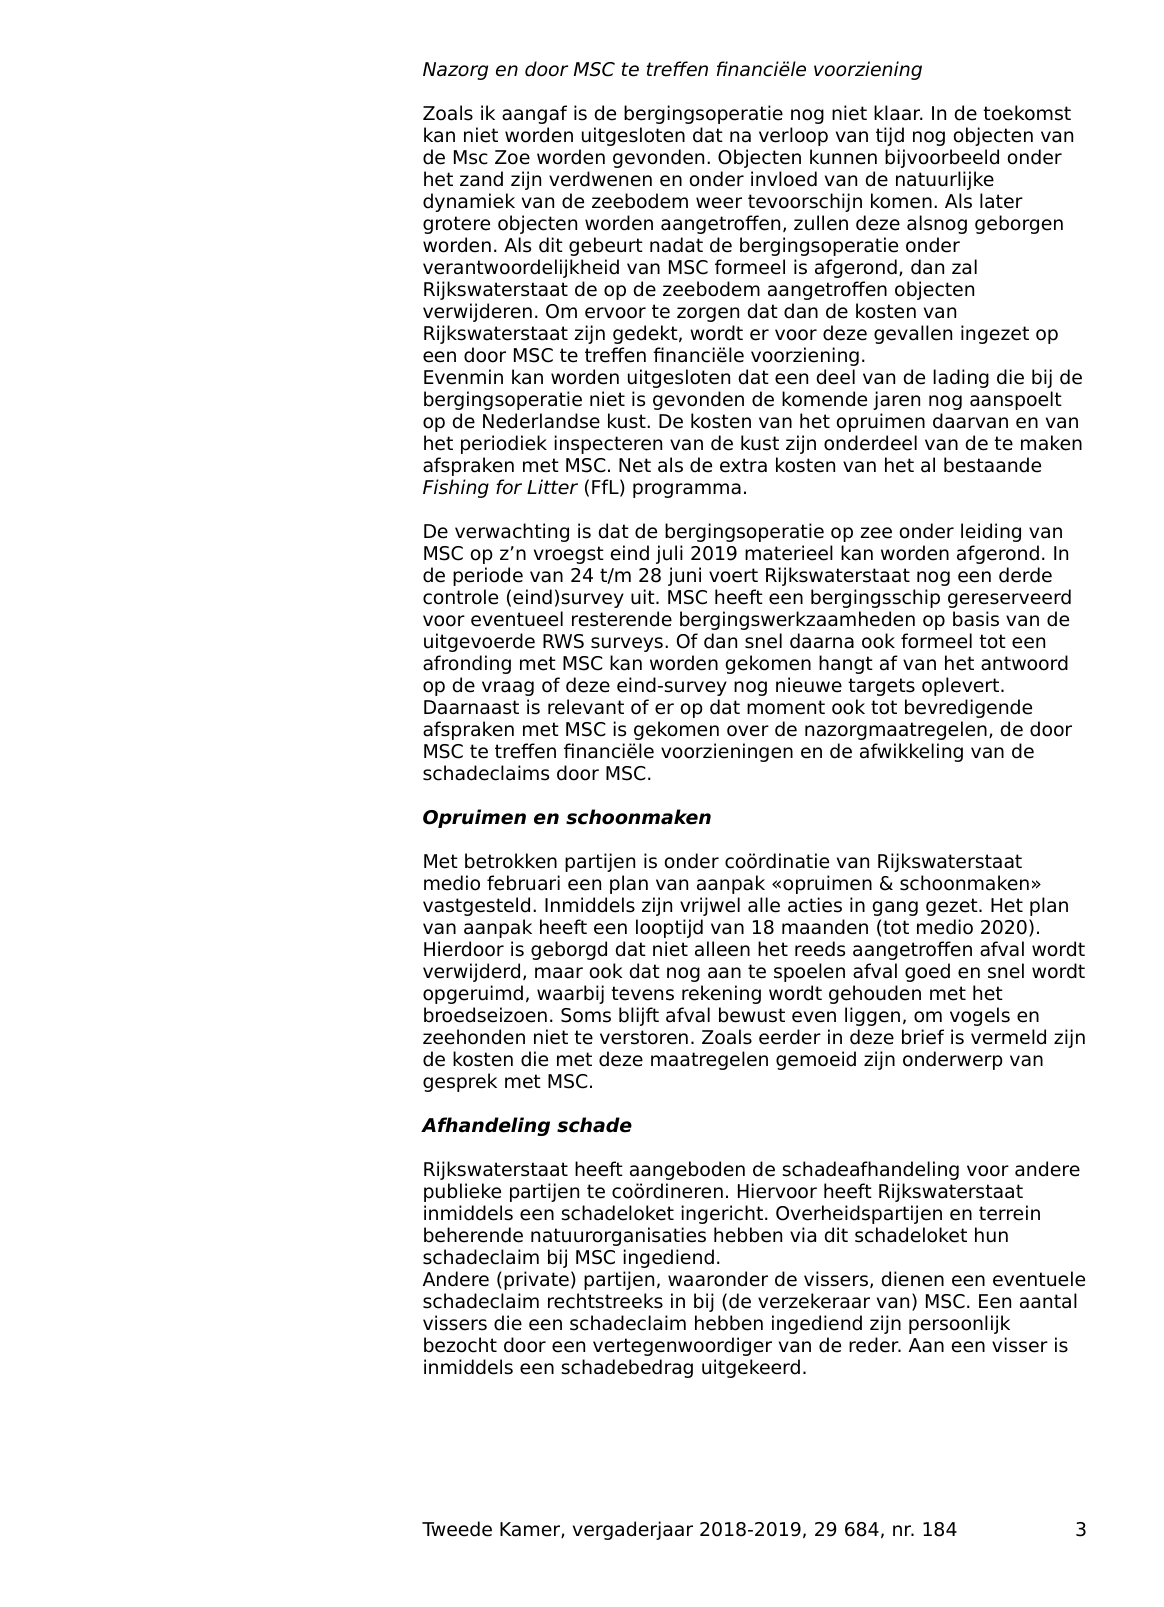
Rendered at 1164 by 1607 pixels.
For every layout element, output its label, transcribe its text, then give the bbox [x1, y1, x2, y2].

text Zoals ik aangaf is de bergingsoperatie nog niet klaar. In de toekomst kan niet worden uitgesloten dat na verloop van tijd nog objecten van de Msc Zoe worden gevonden. Objecten kunnen bijvoorbeeld onder het zand zijn verdwenen en onder invloed van de natuurlijke dynamiek van de zeebodem weer tevoorschijn komen. Als later grotere objecten worden aangetroffen, zullen deze alsnog geborgen worden. Als dit gebeurt nadat de bergingsoperatie onder verantwoordelijkheid van MSC formeel is afgerond, dan zal Rijkswaterstaat de op de zeebodem aangetroffen objecten verwijderen. Om ervoor te zorgen dat dan de kosten van Rijkswaterstaat zijn gedekt, wordt er voor deze gevallen ingezet op een door MSC te treffen financiële voorziening. [422, 103, 1087, 367]
text De verwachting is dat de bergingsoperatie op zee onder leiding van MSC op z’n vroegst eind juli 2019 materieel kan worden afgerond. In de periode van 24 t/m 28 juni voert Rijkswaterstaat nog een derde controle (eind)survey uit. MSC heeft een bergingsschip gereserveerd voor eventueel resterende bergingswerkzaamheden op basis van de uitgevoerde RWS surveys. Of dan snel daarna ook formeel tot een afronding met MSC kan worden gekomen hangt af van het antwoord op de vraag of deze eind-survey nog nieuwe targets oplevert. Daarnaast is relevant of er op dat moment ook tot bevredigende afspraken met MSC is gekomen over de nazorgmaatregelen, de door MSC te treffen financiële voorzieningen en de afwikkeling van de schadeclaims door MSC. [422, 521, 1087, 785]
subtitle Nazorg en door MSC te treffen financiële voorziening [422, 59, 1087, 81]
text Evenmin kan worden uitgesloten dat een deel van de lading die bij de bergingsoperatie niet is gevonden de komende jaren nog aanspoelt op de Nederlandse kust. De kosten van het opruimen daarvan en van het periodiek inspecteren van de kust zijn onderdeel van de te maken afspraken met MSC. Net als de extra kosten van het al bestaande Fishing for Litter (FfL) programma. [422, 367, 1087, 499]
text Andere (private) partijen, waaronder de vissers, dienen een eventuele schadeclaim rechtstreeks in bij (de verzekeraar van) MSC. Een aantal vissers die een schadeclaim hebben ingediend zijn persoonlijk bezocht door een vertegenwoordiger van de reder. Aan een visser is inmiddels een schadebedrag uitgekeerd. [422, 1269, 1087, 1379]
text Rijkswaterstaat heeft aangeboden de schadeafhandeling voor andere publieke partijen te coördineren. Hiervoor heeft Rijkswaterstaat inmiddels een schadeloket ingericht. Overheidspartijen en terrein beherende natuurorganisaties hebben via dit schadeloket hun schadeclaim bij MSC ingediend. [422, 1159, 1087, 1269]
text Met betrokken partijen is onder coördinatie van Rijkswaterstaat medio februari een plan van aanpak «opruimen & schoonmaken» vastgesteld. Inmiddels zijn vrijwel alle acties in gang gezet. Het plan van aanpak heeft een looptijd van 18 maanden (tot medio 2020). Hierdoor is geborgd dat niet alleen het reeds aangetroffen afval wordt verwijderd, maar ook dat nog aan te spoelen afval goed en snel wordt opgeruimd, waarbij tevens rekening wordt gehouden met het broedseizoen. Soms blijft afval bewust even liggen, om vogels en zeehonden niet te verstoren. Zoals eerder in deze brief is vermeld zijn de kosten die met deze maatregelen gemoeid zijn onderwerp van gesprek met MSC. [422, 851, 1087, 1093]
subtitle Afhandeling schade [422, 1115, 1087, 1137]
subtitle Opruimen en schoonmaken [422, 807, 1087, 829]
